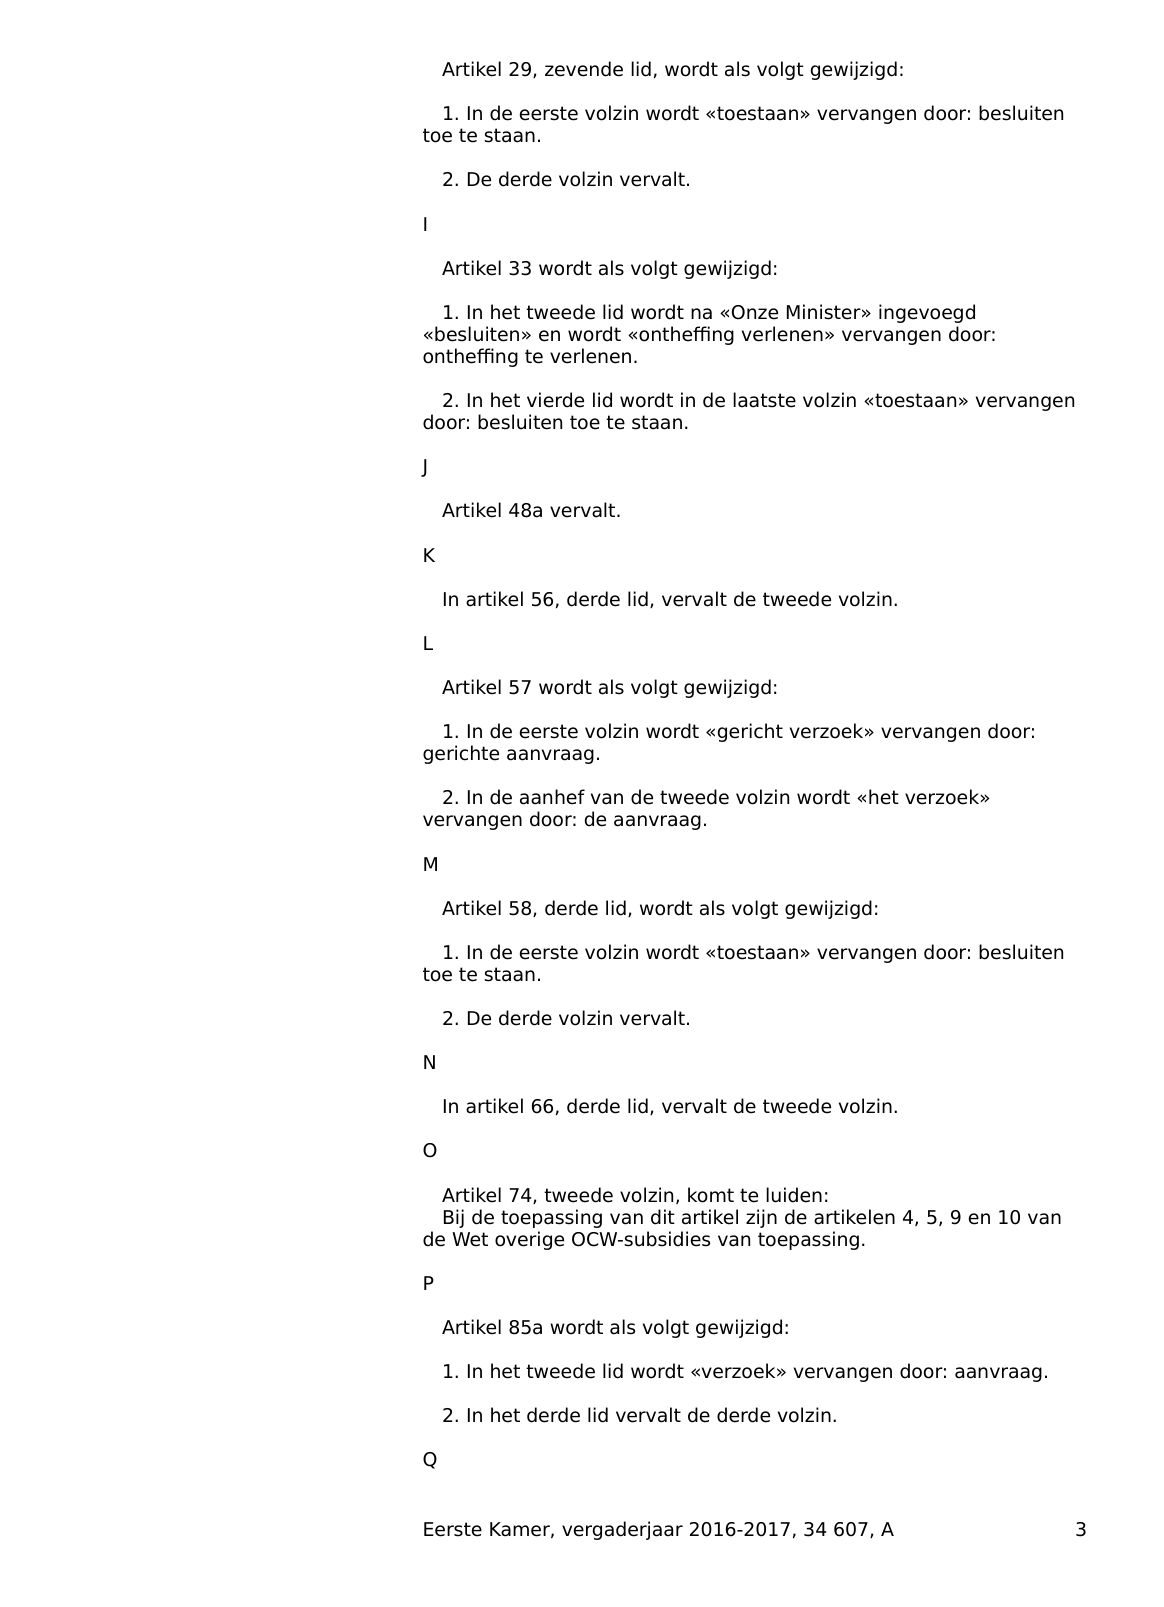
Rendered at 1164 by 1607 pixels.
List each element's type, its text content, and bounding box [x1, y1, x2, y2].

text L [422, 633, 1087, 655]
text Artikel 57 wordt als volgt gewijzigd: [422, 677, 1087, 699]
text K [422, 544, 1087, 566]
text Q [422, 1449, 1087, 1471]
text 1. In het tweede lid wordt na «Onze Minister» ingevoegd «besluiten» en wordt «ontheffing verlenen» vervangen door: ontheffing te verlenen. [422, 302, 1087, 368]
text 2. De derde volzin vervalt. [422, 1008, 1087, 1030]
text 1. In het tweede lid wordt «verzoek» vervangen door: aanvraag. [422, 1361, 1087, 1383]
text Artikel 29, zevende lid, wordt als volgt gewijzigd: [422, 59, 1087, 81]
text 1. In de eerste volzin wordt «toestaan» vervangen door: besluiten toe te staan. [422, 103, 1087, 147]
text Artikel 48a vervalt. [422, 500, 1087, 522]
text 2. In het derde lid vervalt de derde volzin. [422, 1405, 1087, 1427]
text O [422, 1140, 1087, 1162]
text Artikel 74, tweede volzin, komt te luiden: [422, 1184, 1087, 1207]
text I [422, 213, 1087, 236]
text 2. De derde volzin vervalt. [422, 169, 1087, 191]
text In artikel 66, derde lid, vervalt de tweede volzin. [422, 1096, 1087, 1118]
text 2. In de aanhef van de tweede volzin wordt «het verzoek» vervangen door: de aanvraag. [422, 787, 1087, 831]
text Artikel 58, derde lid, wordt als volgt gewijzigd: [422, 898, 1087, 919]
text P [422, 1273, 1087, 1295]
text Artikel 33 wordt als volgt gewijzigd: [422, 258, 1087, 280]
text In artikel 56, derde lid, vervalt de tweede volzin. [422, 589, 1087, 611]
text Artikel 85a wordt als volgt gewijzigd: [422, 1317, 1087, 1339]
text Bij de toepassing van dit artikel zijn de artikelen 4, 5, 9 en 10 van de Wet overige OCW-subsidies van toepassing. [422, 1207, 1087, 1251]
text N [422, 1052, 1087, 1074]
text 1. In de eerste volzin wordt «gericht verzoek» vervangen door: gerichte aanvraag. [422, 721, 1087, 765]
text 2. In het vierde lid wordt in de laatste volzin «toestaan» vervangen door: besluiten toe te staan. [422, 390, 1087, 434]
text 1. In de eerste volzin wordt «toestaan» vervangen door: besluiten toe te staan. [422, 942, 1087, 986]
text J [422, 456, 1087, 478]
text M [422, 853, 1087, 875]
